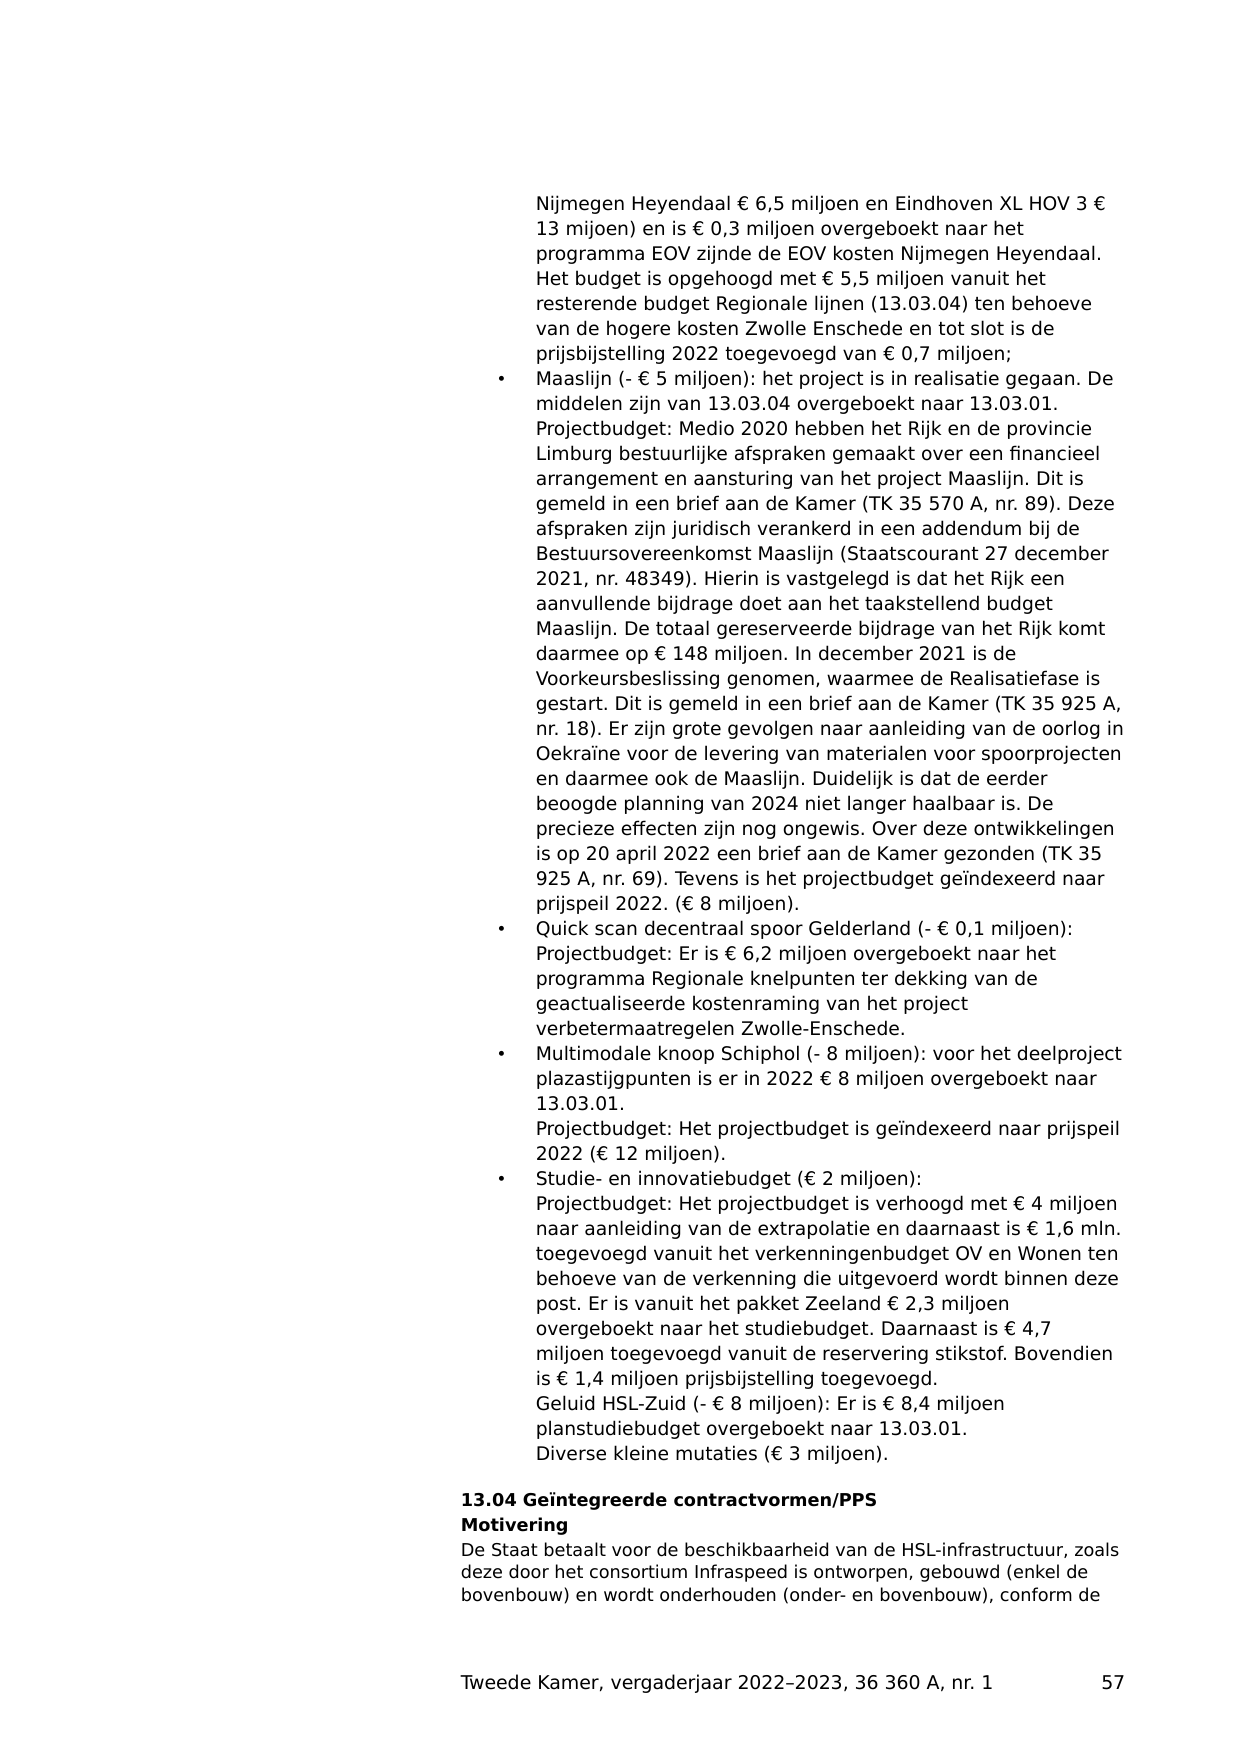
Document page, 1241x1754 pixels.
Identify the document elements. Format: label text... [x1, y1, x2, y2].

list Nijmegen Heyendaal € 6,5 miljoen en Eindhoven XL HOV 3 € 13 mijoen) en is € 0,3 miljoen overgeboekt naar het programma EOV zijnde de EOV kosten Nijmegen Heyendaal. Het budget is opgehoogd met € 5,5 miljoen vanuit het resterende budget Regionale lijnen (13.03.04) ten behoeve van de hogere kosten Zwolle Enschede en tot slot is de prijsbijstelling 2022 toegevoegd van € 0,7 miljoen; [498, 191, 1125, 366]
list Multimodale knoop Schiphol (- 8 miljoen): voor het deelproject plazastijgpunten is er in 2022 € 8 miljoen overgeboekt naar 13.03.01. [498, 1041, 1125, 1116]
list Geluid HSL-Zuid (- € 8 miljoen): Er is € 8,4 miljoen planstudiebudget overgeboekt naar 13.03.01. [498, 1391, 1125, 1441]
list Maaslijn (- € 5 miljoen): het project is in realisatie gegaan. De middelen zijn van 13.03.04 overgeboekt naar 13.03.01. [498, 366, 1125, 416]
list Quick scan decentraal spoor Gelderland (- € 0,1 miljoen): [498, 916, 1125, 941]
list Projectbudget: Medio 2020 hebben het Rijk en de provincie Limburg bestuurlijke afspraken gemaakt over een financieel arrangement en aansturing van het project Maaslijn. Dit is gemeld in een brief aan de Kamer (TK 35 570 A, nr. 89). Deze afspraken zijn juridisch verankerd in een addendum bij de Bestuursovereenkomst Maaslijn (Staatscourant 27 december 2021, nr. 48349). Hierin is vastgelegd is dat het Rijk een aanvullende bijdrage doet aan het taakstellend budget Maaslijn. De totaal gereserveerde bijdrage van het Rijk komt daarmee op € 148 miljoen. In december 2021 is de Voorkeursbeslissing genomen, waarmee de Realisatiefase is gestart. Dit is gemeld in een brief aan de Kamer (TK 35 925 A, nr. 18). Er zijn grote gevolgen naar aanleiding van de oorlog in Oekraïne voor de levering van materialen voor spoorprojecten en daarmee ook de Maaslijn. Duidelijk is dat de eerder beoogde planning van 2024 niet langer haalbaar is. De precieze effecten zijn nog ongewis. Over deze ontwikkelingen is op 20 april 2022 een brief aan de Kamer gezonden (TK 35 925 A, nr. 69). Tevens is het projectbudget geïndexeerd naar prijspeil 2022. (€ 8 miljoen). [498, 416, 1125, 916]
list Projectbudget: Er is € 6,2 miljoen overgeboekt naar het programma Regionale knelpunten ter dekking van de geactualiseerde kostenraming van het project verbetermaatregelen Zwolle-Enschede. [498, 941, 1125, 1041]
list Studie- en innovatiebudget (€ 2 miljoen): [498, 1166, 1125, 1191]
text 13.04 Geïntegreerde contractvormen/PPS [461, 1488, 1125, 1511]
list Projectbudget: Het projectbudget is verhoogd met € 4 miljoen naar aanleiding van de extrapolatie en daarnaast is € 1,6 mln. toegevoegd vanuit het verkenningenbudget OV en Wonen ten behoeve van de verkenning die uitgevoerd wordt binnen deze post. Er is vanuit het pakket Zeeland € 2,3 miljoen overgeboekt naar het studiebudget. Daarnaast is € 4,7 miljoen toegevoegd vanuit de reservering stikstof. Bovendien is € 1,4 miljoen prijsbijstelling toegevoegd. [498, 1191, 1125, 1391]
list Projectbudget: Het projectbudget is geïndexeerd naar prijspeil 2022 (€ 12 miljoen). [498, 1116, 1125, 1166]
text Motivering [461, 1513, 1125, 1536]
text De Staat betaalt voor de beschikbaarheid van de HSL-infrastructuur, zoals deze door het consortium Infraspeed is ontworpen, gebouwd (enkel de bovenbouw) en wordt onderhouden (onder- en bovenbouw), conform de [461, 1538, 1125, 1606]
list Diverse kleine mutaties (€ 3 miljoen). [498, 1441, 1125, 1466]
